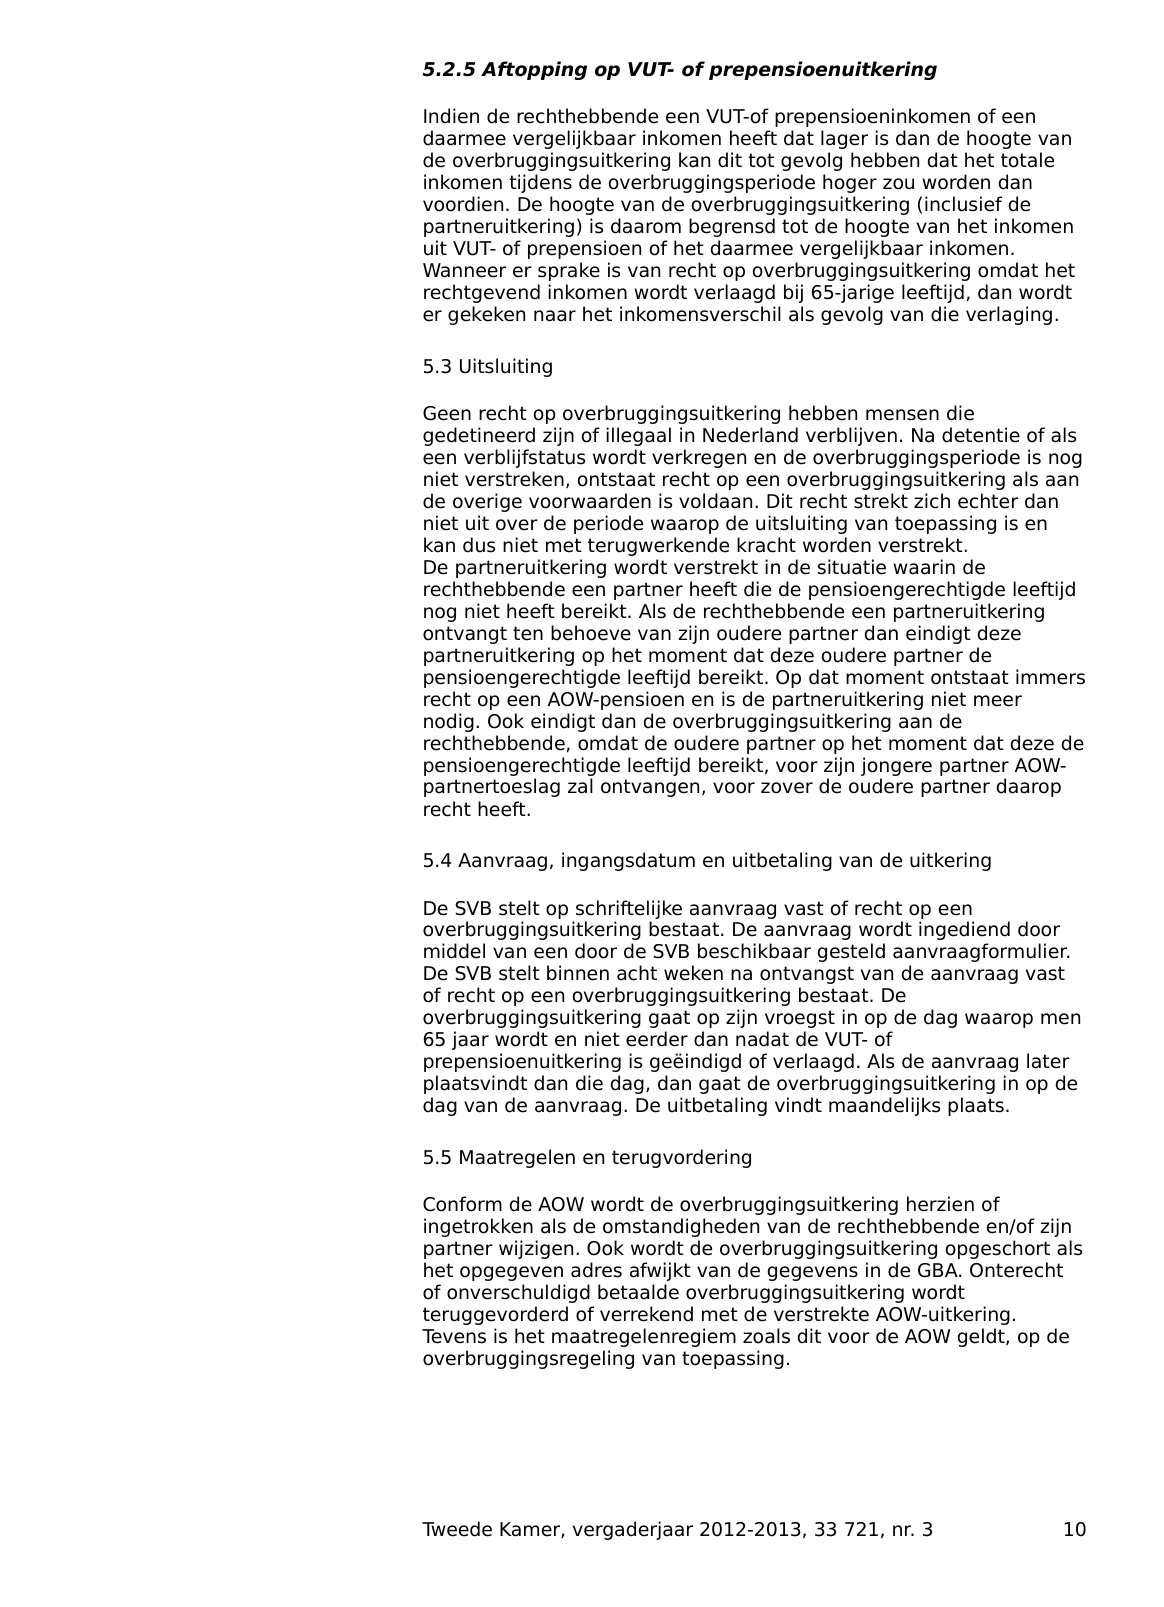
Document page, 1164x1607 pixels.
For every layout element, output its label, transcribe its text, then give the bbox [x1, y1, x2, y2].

text Geen recht op overbruggingsuitkering hebben mensen die gedetineerd zijn of illegaal in Nederland verblijven. Na detentie of als een verblijfstatus wordt verkregen en de overbruggingsperiode is nog niet verstreken, ontstaat recht op een overbruggingsuitkering als aan de overige voorwaarden is voldaan. Dit recht strekt zich echter dan niet uit over de periode waarop de uitsluiting van toepassing is en kan dus niet met terugwerkende kracht worden verstrekt. [422, 403, 1087, 557]
text Conform de AOW wordt de overbruggingsuitkering herzien of ingetrokken als de omstandigheden van de rechthebbende en/of zijn partner wijzigen. Ook wordt de overbruggingsuitkering opgeschort als het opgegeven adres afwijkt van de gegevens in de GBA. Onterecht of onverschuldigd betaalde overbruggingsuitkering wordt teruggevorderd of verrekend met de verstrekte AOW-uitkering. Tevens is het maatregelenregiem zoals dit voor de AOW geldt, op de overbruggingsregeling van toepassing. [422, 1194, 1087, 1370]
subtitle 5.3 Uitsluiting [422, 356, 1087, 378]
subtitle 5.2.5 Aftopping op VUT- of prepensioenuitkering [422, 59, 1087, 81]
text De SVB stelt op schriftelijke aanvraag vast of recht op een overbruggingsuitkering bestaat. De aanvraag wordt ingediend door middel van een door de SVB beschikbaar gesteld aanvraagformulier. De SVB stelt binnen acht weken na ontvangst van de aanvraag vast of recht op een overbruggingsuitkering bestaat. De overbruggingsuitkering gaat op zijn vroegst in op de dag waarop men 65 jaar wordt en niet eerder dan nadat de VUT- of prepensioenuitkering is geëindigd of verlaagd. Als de aanvraag later plaatsvindt dan die dag, dan gaat de overbruggingsuitkering in op de dag van de aanvraag. De uitbetaling vindt maandelijks plaats. [422, 897, 1087, 1117]
text Indien de rechthebbende een VUT-of prepensioeninkomen of een daarmee vergelijkbaar inkomen heeft dat lager is dan de hoogte van de overbruggingsuitkering kan dit tot gevolg hebben dat het totale inkomen tijdens de overbruggingsperiode hoger zou worden dan voordien. De hoogte van de overbruggingsuitkering (inclusief de partneruitkering) is daarom begrensd tot de hoogte van het inkomen uit VUT- of prepensioen of het daarmee vergelijkbaar inkomen. Wanneer er sprake is van recht op overbruggingsuitkering omdat het rechtgevend inkomen wordt verlaagd bij 65-jarige leeftijd, dan wordt er gekeken naar het inkomensverschil als gevolg van die verlaging. [422, 106, 1087, 326]
subtitle 5.5 Maatregelen en terugvordering [422, 1147, 1087, 1169]
text De partneruitkering wordt verstrekt in de situatie waarin de rechthebbende een partner heeft die de pensioengerechtigde leeftijd nog niet heeft bereikt. Als de rechthebbende een partneruitkering ontvangt ten behoeve van zijn oudere partner dan eindigt deze partneruitkering op het moment dat deze oudere partner de pensioengerechtigde leeftijd bereikt. Op dat moment ontstaat immers recht op een AOW-pensioen en is de partneruitkering niet meer nodig. Ook eindigt dan de overbruggingsuitkering aan de rechthebbende, omdat de oudere partner op het moment dat deze de pensioengerechtigde leeftijd bereikt, voor zijn jongere partner AOW-partnertoeslag zal ontvangen, voor zover de oudere partner daarop recht heeft. [422, 557, 1087, 820]
subtitle 5.4 Aanvraag, ingangsdatum en uitbetaling van de uitkering [422, 850, 1087, 872]
